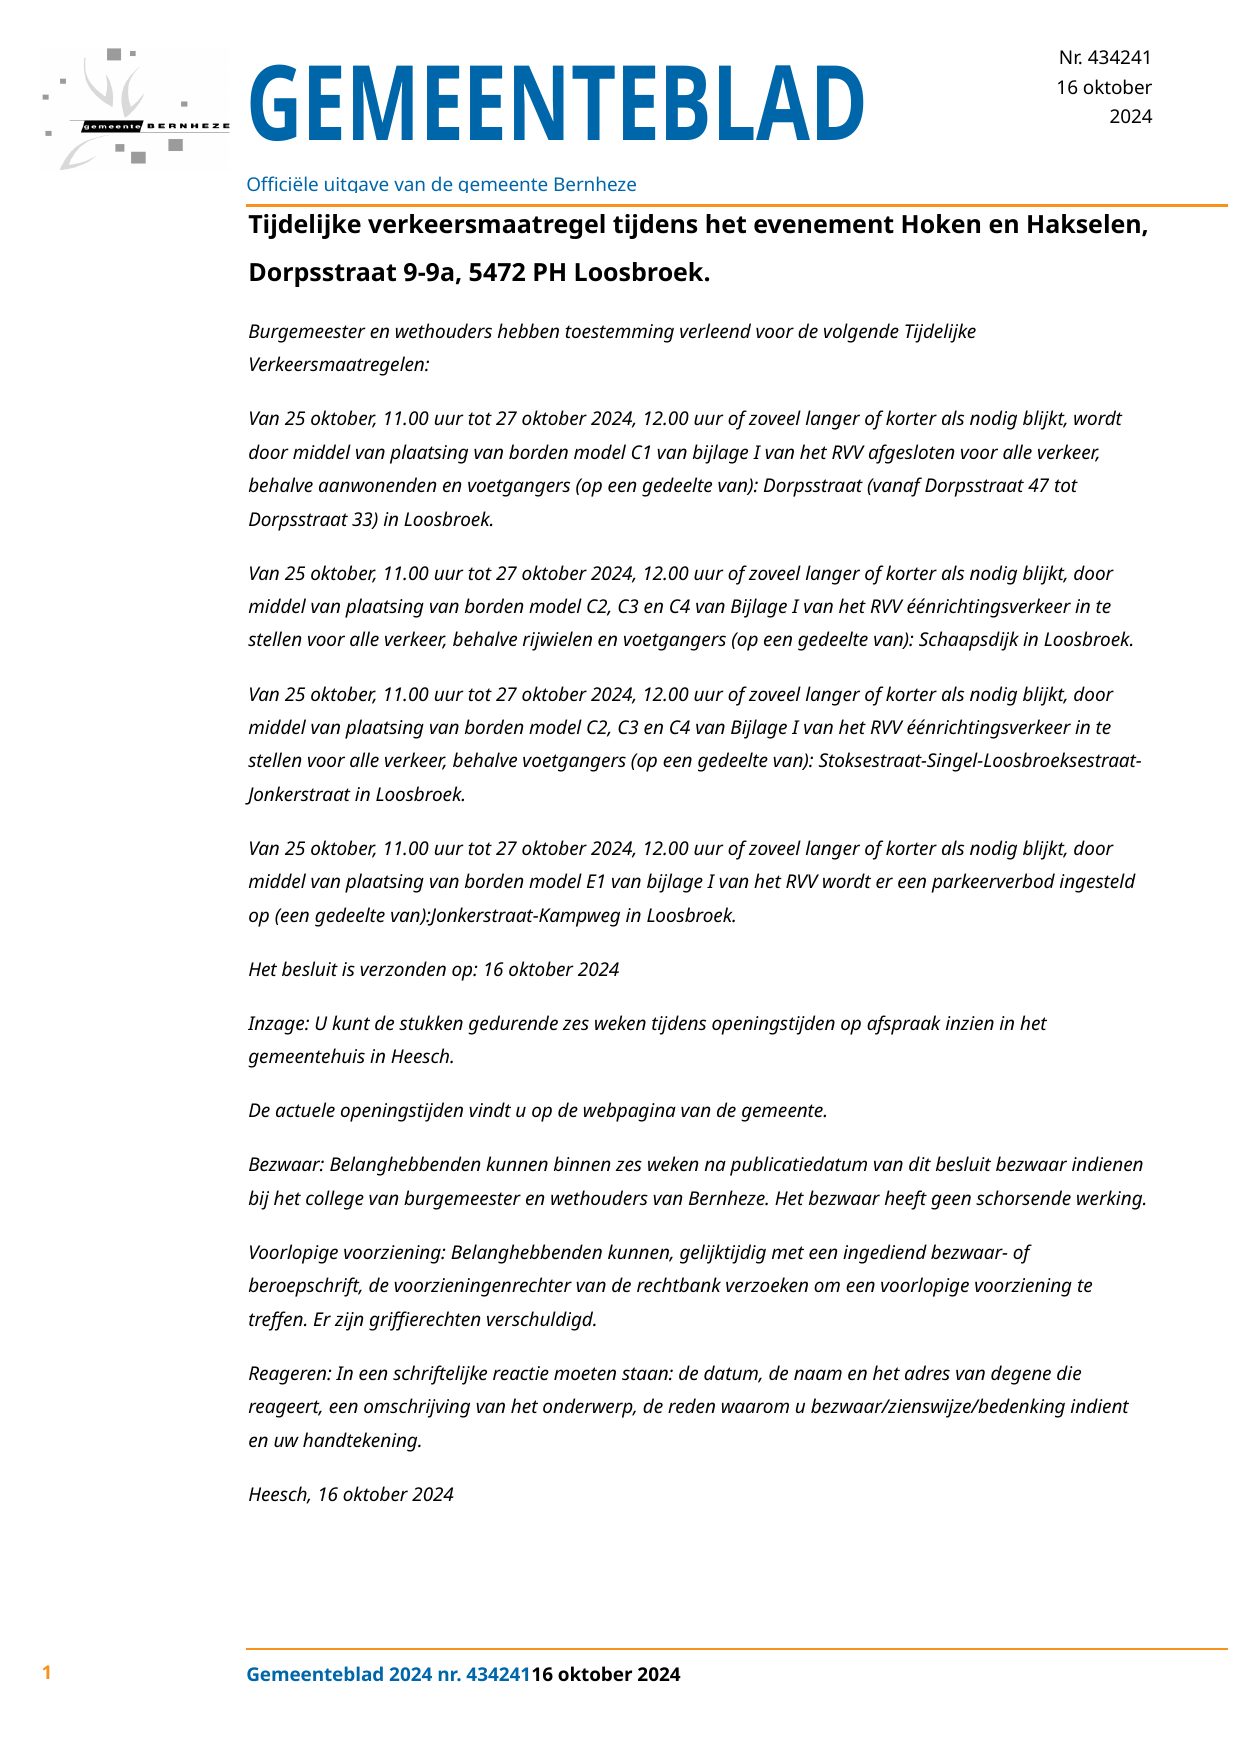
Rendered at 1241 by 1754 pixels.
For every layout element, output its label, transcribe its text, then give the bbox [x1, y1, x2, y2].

text Heesch, 16 oktober 2024 [248, 1481, 1152, 1507]
text Van 25 oktober, 11.00 uur tot 27 oktober 2024, 12.00 uur of zoveel langer of korter als nodig blijkt, door middel van plaatsing van borden model C2, C3 en C4 van Bijlage I van het RVV éénrichtingsverkeer in te stellen voor alle verkeer, behalve voetgangers (op een gedeelte van): Stoksestraat-Singel-Loosbroeksestraat-Jonkerstraat in Loosbroek. [248, 681, 1152, 807]
text Van 25 oktober, 11.00 uur tot 27 oktober 2024, 12.00 uur of zoveel langer of korter als nodig blijkt, wordt door middel van plaatsing van borden model C1 van bijlage I van het RVV afgesloten voor alle verkeer, behalve aanwonenden en voetgangers (op een gedeelte van): Dorpsstraat (vanaf Dorpsstraat 47 tot Dorpsstraat 33) in Loosbroek. [248, 405, 1152, 531]
text Het besluit is verzonden op: 16 oktober 2024 [248, 956, 1152, 982]
text Inzage: U kunt de stukken gedurende zes weken tijdens openingstijden op afspraak inzien in het gemeentehuis in Heesch. [248, 1010, 1152, 1069]
text Burgemeester en wethouders hebben toestemming verleend voor de volgende Tijdelijke Verkeersmaatregelen: [248, 318, 1152, 377]
picture [41, 47, 231, 172]
text Van 25 oktober, 11.00 uur tot 27 oktober 2024, 12.00 uur of zoveel langer of korter als nodig blijkt, door middel van plaatsing van borden model C2, C3 en C4 van Bijlage I van het RVV éénrichtingsverkeer in te stellen voor alle verkeer, behalve rijwielen en voetgangers (op een gedeelte van): Schaapsdijk in Loosbroek. [248, 560, 1152, 652]
text Bezwaar: Belanghebbenden kunnen binnen zes weken na publicatiedatum van dit besluit bezwaar indienen bij het college van burgemeester en wethouders van Bernheze. Het bezwaar heeft geen schorsende werking. [248, 1152, 1152, 1211]
text Reageren: In een schriftelijke reactie moeten staan: de datum, de naam en het adres van degene die reageert, een omschrijving van het onderwerp, de reden waarom u bezwaar/zienswijze/bedenking indient en uw handtekening. [248, 1360, 1152, 1453]
text Tijdelijke verkeersmaatregel tijdens het evenement Hoken en Hakselen, Dorpsstraat 9-9a, 5472 PH Loosbroek. [248, 207, 1152, 288]
text De actuele openingstijden vindt u op de webpagina van de gemeente. [248, 1098, 1152, 1123]
text Voorlopige voorziening: Belanghebbenden kunnen, gelijktijdig met een ingediend bezwaar- of beroepschrift, de voorzieningenrechter van de rechtbank verzoeken om een voorlopige voorziening te treffen. Er zijn griffierechten verschuldigd. [248, 1239, 1152, 1332]
text Van 25 oktober, 11.00 uur tot 27 oktober 2024, 12.00 uur of zoveel langer of korter als nodig blijkt, door middel van plaatsing van borden model E1 van bijlage I van het RVV wordt er een parkeerverbod ingesteld op (een gedeelte van):Jonkerstraat-Kampweg in Loosbroek. [248, 835, 1152, 928]
